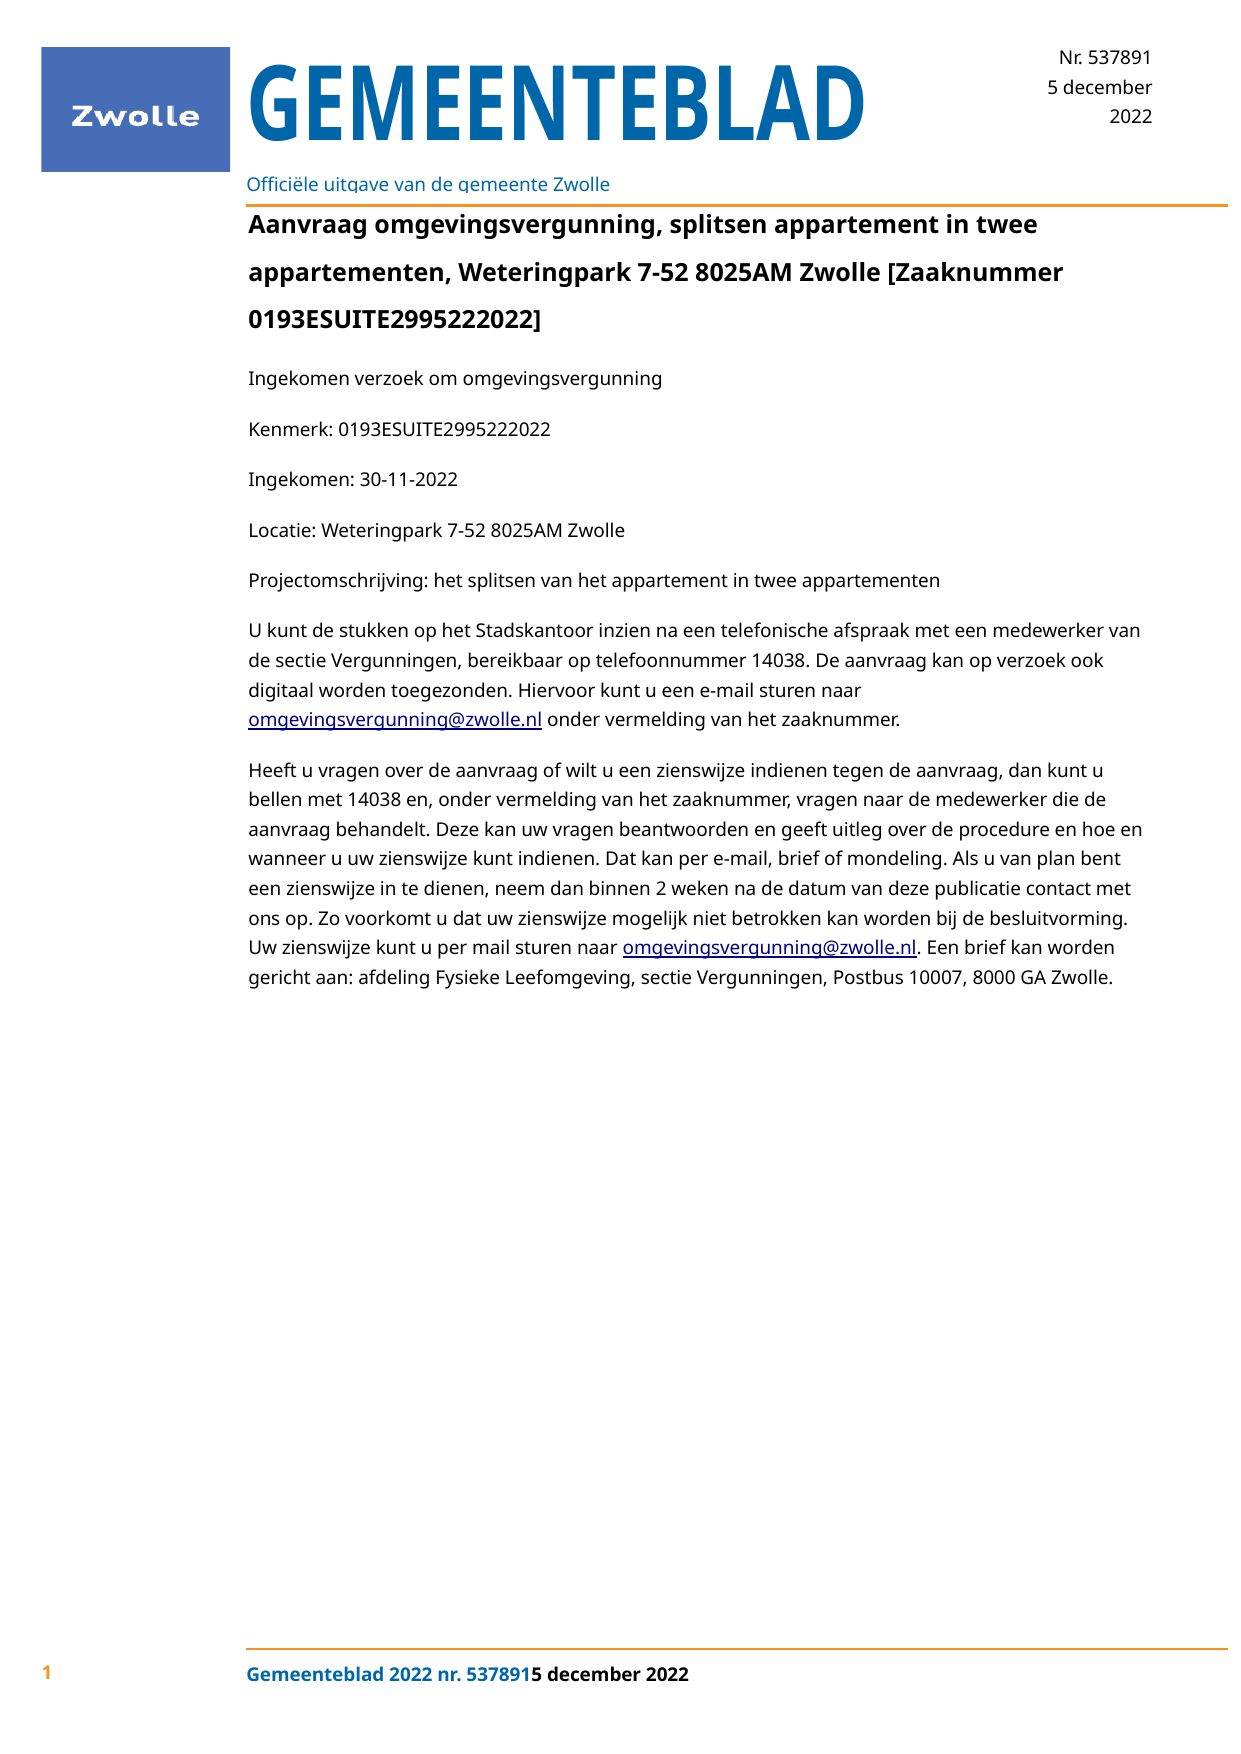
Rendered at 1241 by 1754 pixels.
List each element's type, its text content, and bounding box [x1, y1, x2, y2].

text Aanvraag omgevingsvergunning, splitsen appartement in twee appartementen, Weteringpark 7-52 8025AM Zwolle [Zaaknummer 0193ESUITE2995222022] [248, 207, 1152, 336]
text Kenmerk: 0193ESUITE2995222022 [248, 416, 1152, 442]
text U kunt de stukken op het Stadskantoor inzien na een telefonische afspraak met een medewerker van de sectie Vergunningen, bereikbaar op telefoonnummer 14038. De aanvraag kan op verzoek ook digitaal worden toegezonden. Hiervoor kunt u een e-mail sturen naar omgevingsvergunning@zwolle.nl onder vermelding van het zaaknummer. [248, 618, 1152, 732]
text Ingekomen verzoek om omgevingsvergunning [248, 366, 1152, 391]
text Projectomschrijving: het splitsen van het appartement in twee appartementen [248, 567, 1152, 593]
text Heeft u vragen over de aanvraag of wilt u een zienswijze indienen tegen de aanvraag, dan kunt u bellen met 14038 en, onder vermelding van het zaaknummer, vragen naar de medewerker die de aanvraag behandelt. Deze kan uw vragen beantwoorden en geeft uitleg over de procedure en hoe en wanneer u uw zienswijze kunt indienen. Dat kan per e-mail, brief of mondeling. Als u van plan bent een zienswijze in te dienen, neem dan binnen 2 weken na de datum van deze publicatie contact met ons op. Zo voorkomt u dat uw zienswijze mogelijk niet betrokken kan worden bij de besluitvorming. Uw zienswijze kunt u per mail sturen naar omgevingsvergunning@zwolle.nl. Een brief kan worden gericht aan: afdeling Fysieke Leefomgeving, sectie Vergunningen, Postbus 10007, 8000 GA Zwolle. [248, 757, 1152, 989]
picture [41, 47, 231, 172]
text Locatie: Weteringpark 7-52 8025AM Zwolle [248, 517, 1152, 542]
text Ingekomen: 30-11-2022 [248, 466, 1152, 492]
